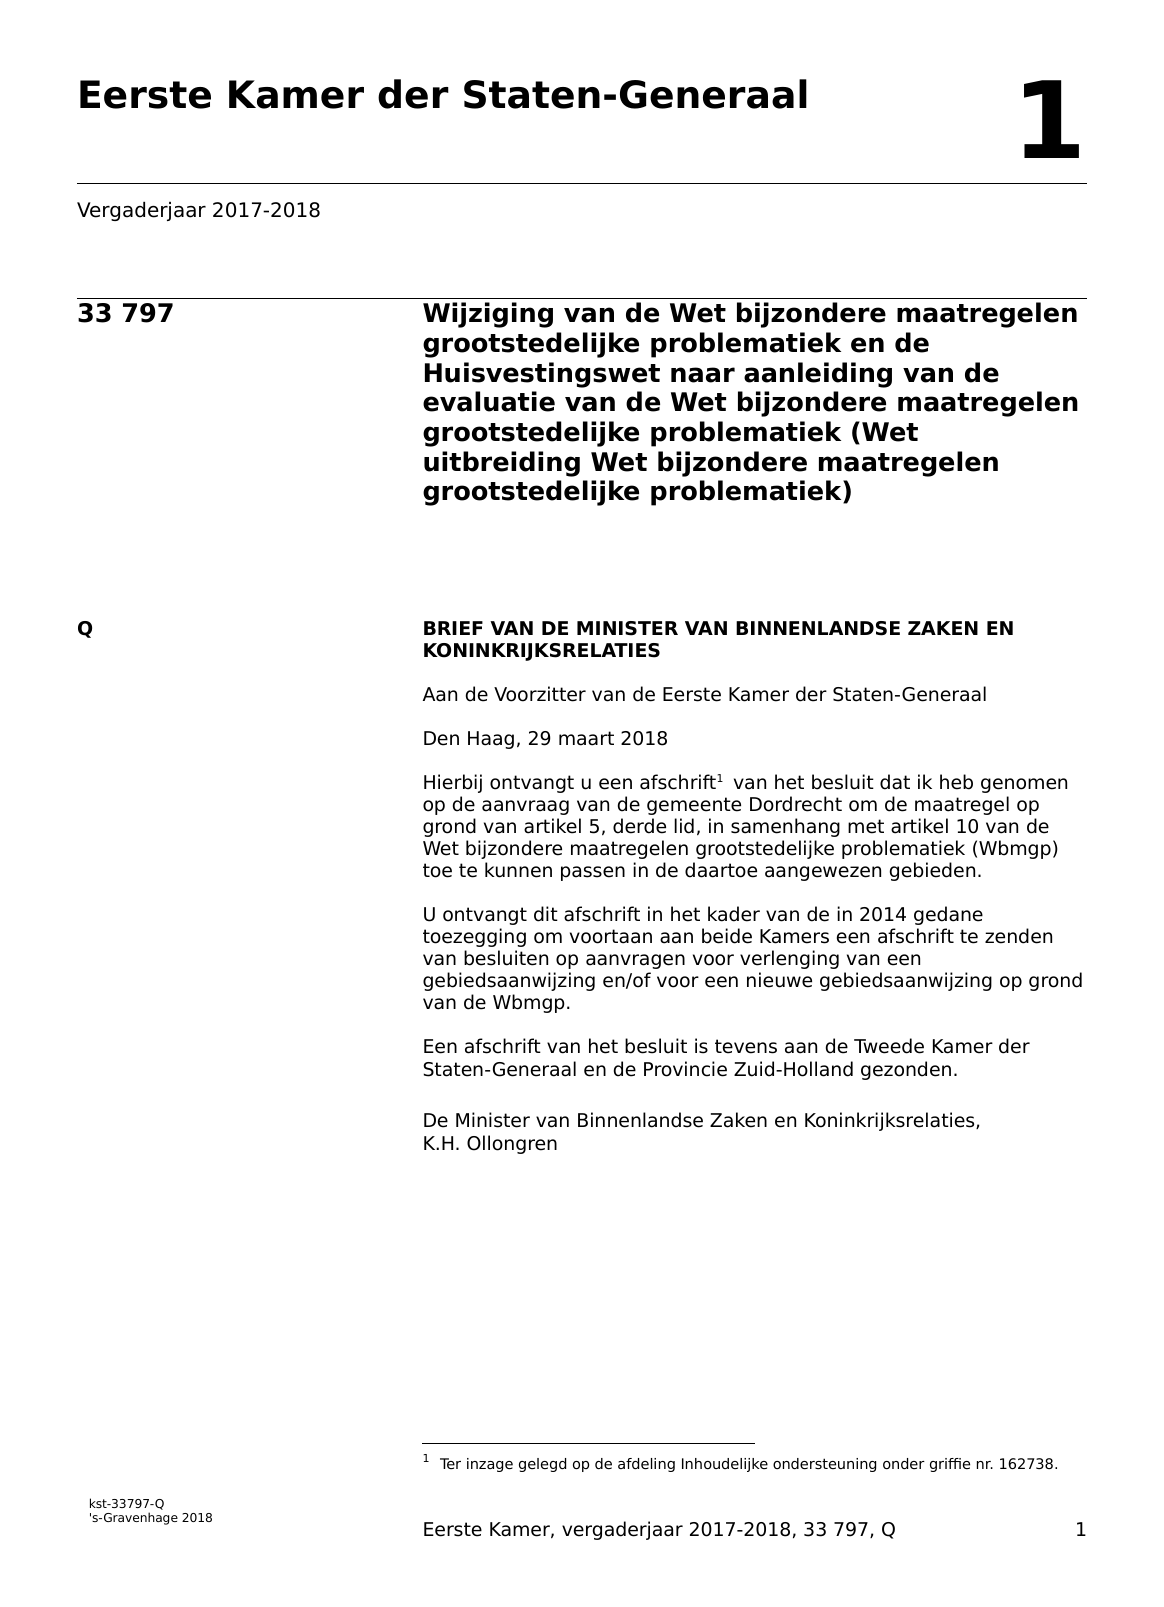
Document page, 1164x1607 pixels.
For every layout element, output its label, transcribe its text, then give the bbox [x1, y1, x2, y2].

table_header Eerste Kamer der Staten-Generaal [77, 59, 886, 183]
subtitle 33 797 Wijziging van de Wet bijzondere maatregelen grootstedelijke problematiek en de Huisvestingswet naar aanleiding van de evaluatie van de Wet bijzondere maatregelen grootstedelijke problematiek (Wet uitbreiding Wet bijzondere maatregelen grootstedelijke problematiek) [77, 299, 1087, 507]
subtitle Q BRIEF VAN DE MINISTER VAN BINNENLANDSE ZAKEN EN KONINKRIJKSRELATIES [77, 618, 1087, 662]
text Hierbij ontvangt u een afschrift van het besluit dat ik heb genomen op de aanvraag van de gemeente Dordrecht om de maatregel op grond van artikel 5, derde lid, in samenhang met artikel 10 van de Wet bijzondere maatregelen grootstedelijke problematiek (Wbmgp) toe te kunnen passen in de daartoe aangewezen gebieden. [422, 772, 1087, 882]
text De Minister van Binnenlandse Zaken en Koninkrijksrelaties, K.H. Ollongren [422, 1110, 1087, 1154]
text kst-33797-Q [88, 1497, 323, 1511]
text 's-Gravenhage 2018 [88, 1511, 323, 1525]
table_cell Vergaderjaar 2017-2018 [77, 184, 1087, 298]
text Een afschrift van het besluit is tevens aan de Tweede Kamer der Staten-Generaal en de Provincie Zuid-Holland gezonden. [422, 1036, 1087, 1080]
text Ter inzage gelegd op de afdeling Inhoudelijke ondersteuning onder griffie nr. 162738. [422, 1452, 1087, 1474]
table_header 1 [886, 59, 1087, 183]
text Den Haag, 29 maart 2018 [422, 728, 1087, 750]
text Aan de Voorzitter van de Eerste Kamer der Staten-Generaal [422, 684, 1087, 706]
text U ontvangt dit afschrift in het kader van de in 2014 gedane toezegging om voortaan aan beide Kamers een afschrift te zenden van besluiten op aanvragen voor verlenging van een gebiedsaanwijzing en/of voor een nieuwe gebiedsaanwijzing op grond van de Wbmgp. [422, 904, 1087, 1014]
